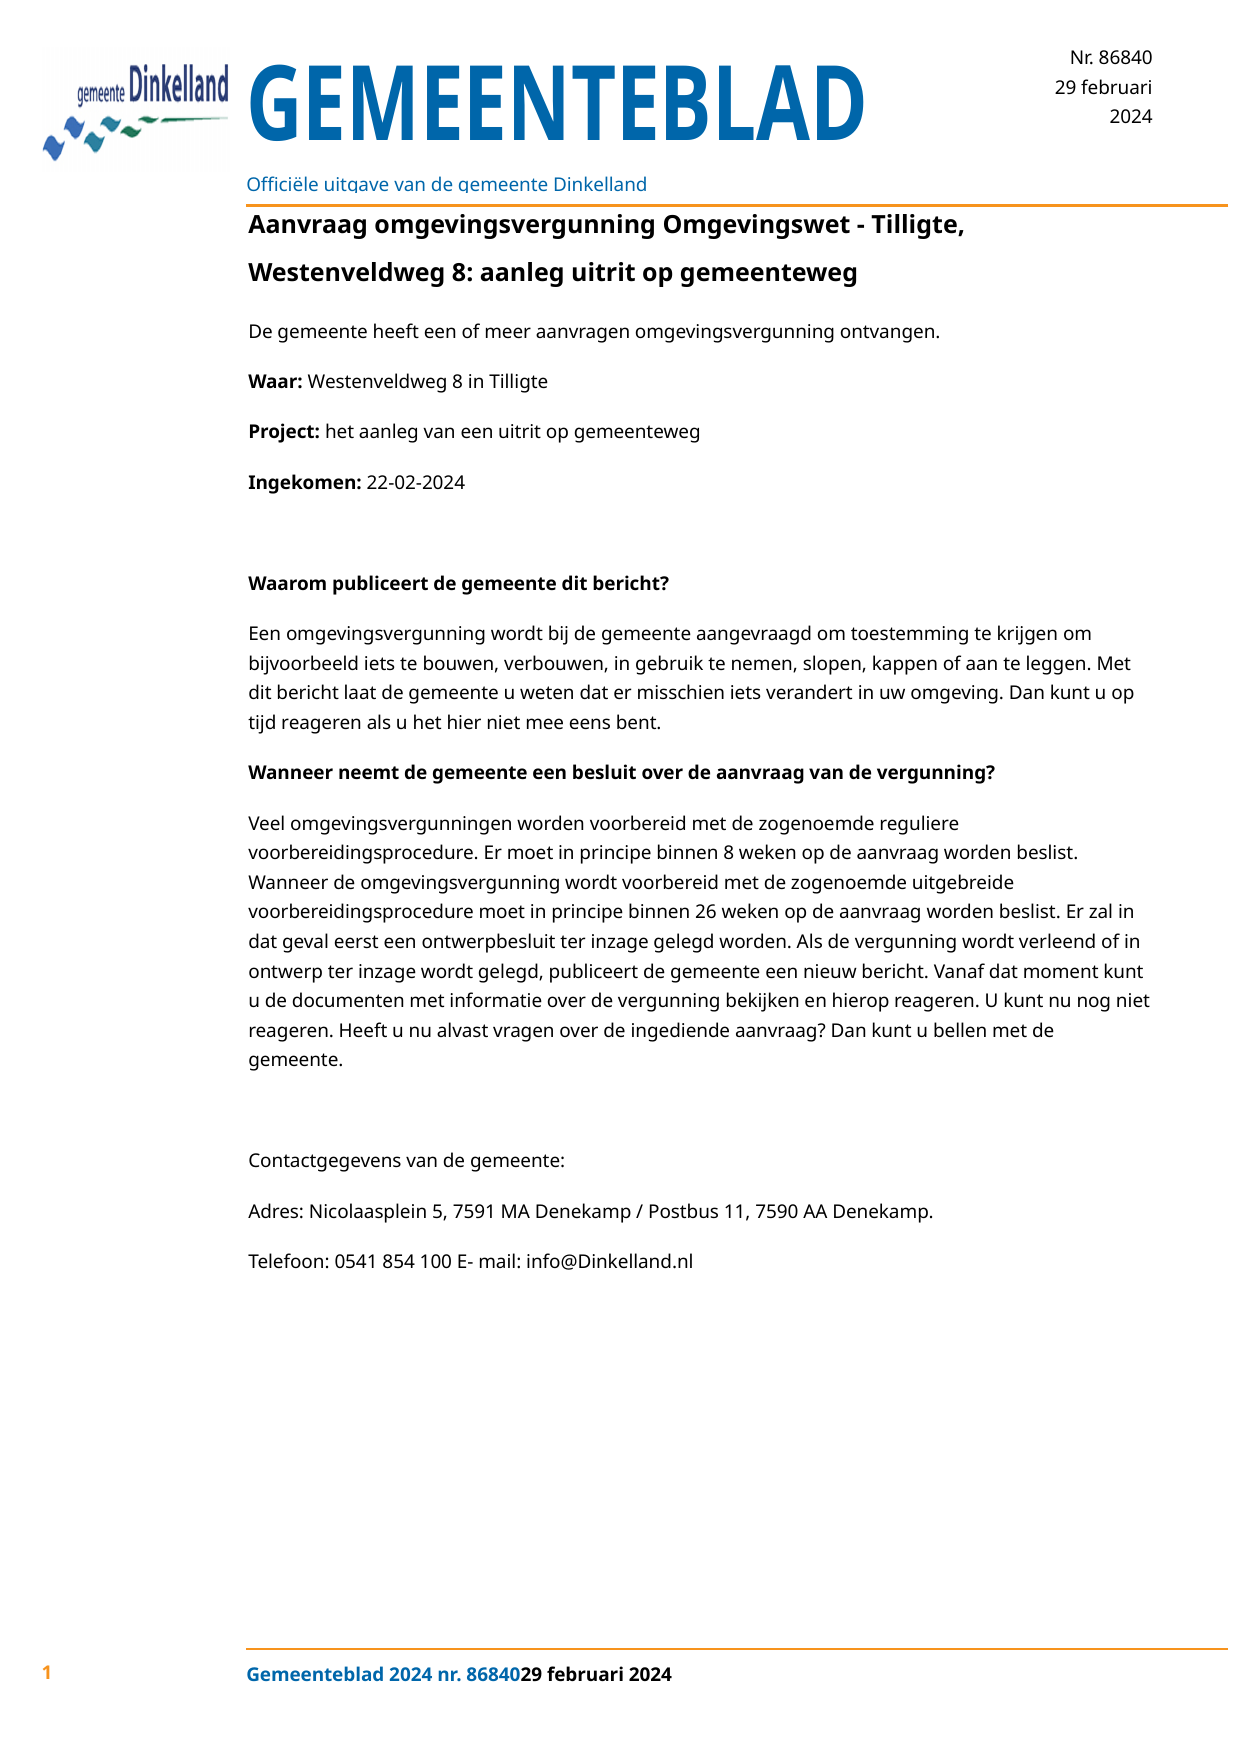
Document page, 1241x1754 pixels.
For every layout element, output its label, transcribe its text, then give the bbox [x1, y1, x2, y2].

text Wanneer neemt de gemeente een besluit over de aanvraag van de vergunning? [248, 759, 1152, 785]
text Telefoon: 0541 854 100 E- mail: info@Dinkelland.nl [248, 1248, 1152, 1274]
text Ingekomen: 22-02-2024 [248, 469, 1152, 495]
text Waarom publiceert de gemeente dit bericht? [248, 570, 1152, 596]
text Een omgevingsvergunning wordt bij de gemeente aangevraagd om toestemming te krijgen om bijvoorbeeld iets te bouwen, verbouwen, in gebruik te nemen, slopen, kappen of aan te leggen. Met dit bericht laat de gemeente u weten dat er misschien iets verandert in uw omgeving. Dan kunt u op tijd reageren als u het hier niet mee eens bent. [248, 620, 1152, 735]
text Veel omgevingsvergunningen worden voorbereid met de zogenoemde reguliere voorbereidingsprocedure. Er moet in principe binnen 8 weken op de aanvraag worden beslist. Wanneer de omgevingsvergunning wordt voorbereid met de zogenoemde uitgebreide voorbereidingsprocedure moet in principe binnen 26 weken op de aanvraag worden beslist. Er zal in dat geval eerst een ontwerpbesluit ter inzage gelegd worden. Als de vergunning wordt verleend of in ontwerp ter inzage wordt gelegd, publiceert de gemeente een nieuw bericht. Vanaf dat moment kunt u de documenten met informatie over de vergunning bekijken en hierop reageren. U kunt nu nog niet reageren. Heeft u nu alvast vragen over de ingediende aanvraag? Dan kunt u bellen met de gemeente. [248, 810, 1152, 1072]
text Aanvraag omgevingsvergunning Omgevingswet - Tilligte, Westenveldweg 8: aanleg uitrit op gemeenteweg [248, 207, 1152, 288]
text Contactgegevens van de gemeente: [248, 1147, 1152, 1173]
text Adres: Nicolaasplein 5, 7591 MA Denekamp / Postbus 11, 7590 AA Denekamp. [248, 1198, 1152, 1224]
text Project: het aanleg van een uitrit op gemeenteweg [248, 419, 1152, 444]
picture [41, 47, 231, 172]
text Waar: Westenveldweg 8 in Tilligte [248, 368, 1152, 394]
text De gemeente heeft een of meer aanvragen omgevingsvergunning ontvangen. [248, 318, 1152, 344]
